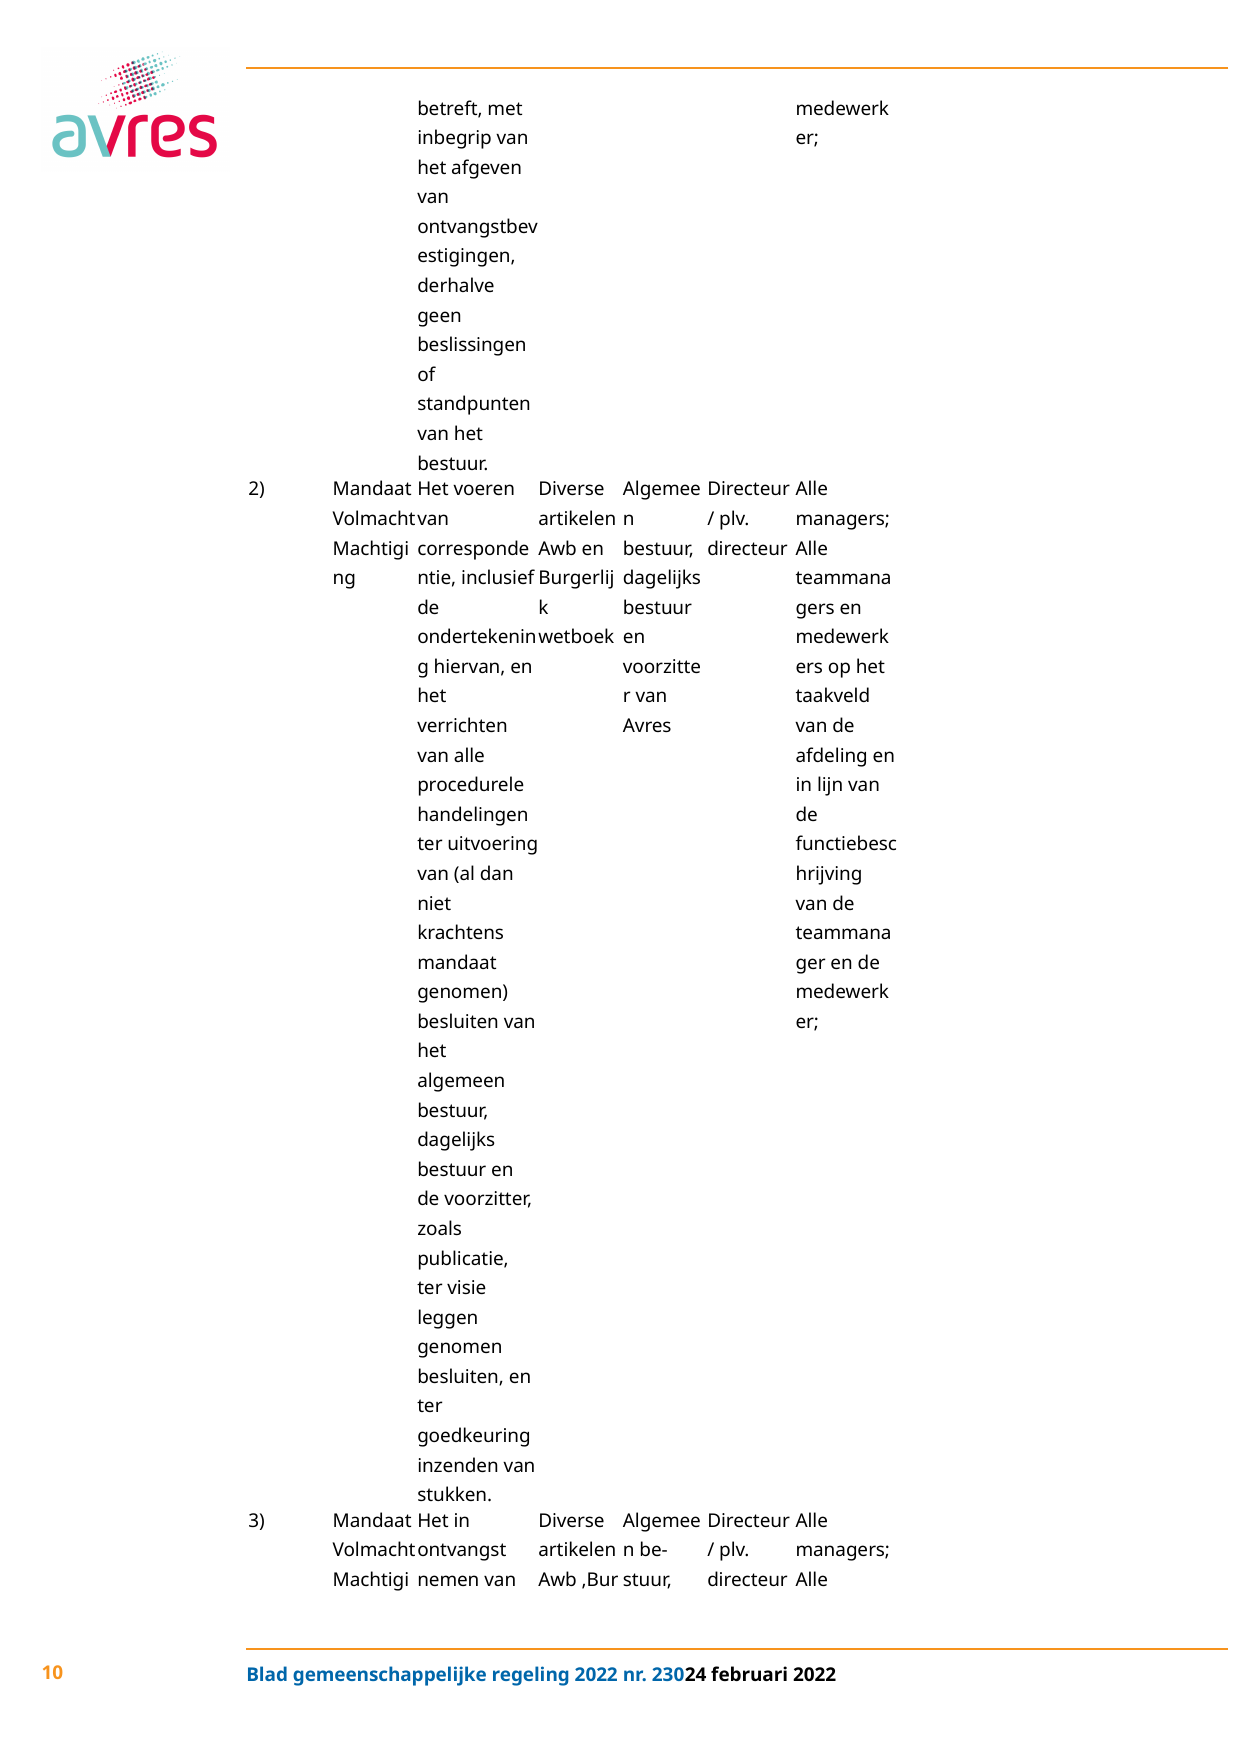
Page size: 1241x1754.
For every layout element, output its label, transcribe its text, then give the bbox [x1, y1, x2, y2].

table_cell Het voeren van correspondentie, inclusief de ondertekening hiervan, en het verrichten van alle procedurele handelingen ter uitvoering van (al dan niet krachtens mandaat genomen) besluiten van het algemeen bestuur, dagelijks bestuur en de voorzitter, zoals publicatie, ter visie leggen genomen besluiten, en ter goedkeuring inzenden van stukken. [417, 476, 538, 1507]
table_cell [538, 95, 623, 476]
table_cell [898, 476, 1152, 1507]
table_cell Mandaat Volmacht Machtiging [333, 476, 417, 1507]
table_cell Directeur / plv. directeur [707, 1507, 795, 1592]
table_cell [333, 95, 417, 476]
table_cell 2) [248, 476, 332, 1507]
table_cell [707, 95, 795, 476]
table_cell [898, 1507, 1152, 1592]
picture [41, 47, 231, 172]
table_cell medewerker; [795, 95, 898, 476]
table_cell Alle managers; Alle [795, 1507, 898, 1592]
table_cell Mandaat Volmacht Machtigi [333, 1507, 417, 1592]
table_cell Algemeen be-stuur, [623, 1507, 707, 1592]
table_cell Directeur / plv. directeur [707, 476, 795, 1507]
table_cell 3) [248, 1507, 332, 1592]
table_cell Alle managers; Alle teammanagers en medewerkers op het taakveld van de afdeling en in lijn van de functiebeschrijving van de teammanager en de medewerker; [795, 476, 898, 1507]
table_cell Algemeen bestuur, dagelijks bestuur en voorzitter van Avres [623, 476, 707, 1507]
table_cell [248, 95, 332, 476]
table_cell Diverse artikelen Awb en Burgerlijk wetboek [538, 476, 623, 1507]
table_cell [898, 95, 1152, 476]
table_cell Diverse artikelen Awb ,Bur [538, 1507, 623, 1592]
table_cell [623, 95, 707, 476]
table_cell betreft, met inbegrip van het afgeven van ontvangstbevestigingen, derhalve geen beslissingen of standpunten van het bestuur. [417, 95, 538, 476]
table_cell Het in ontvangst nemen van [417, 1507, 538, 1592]
